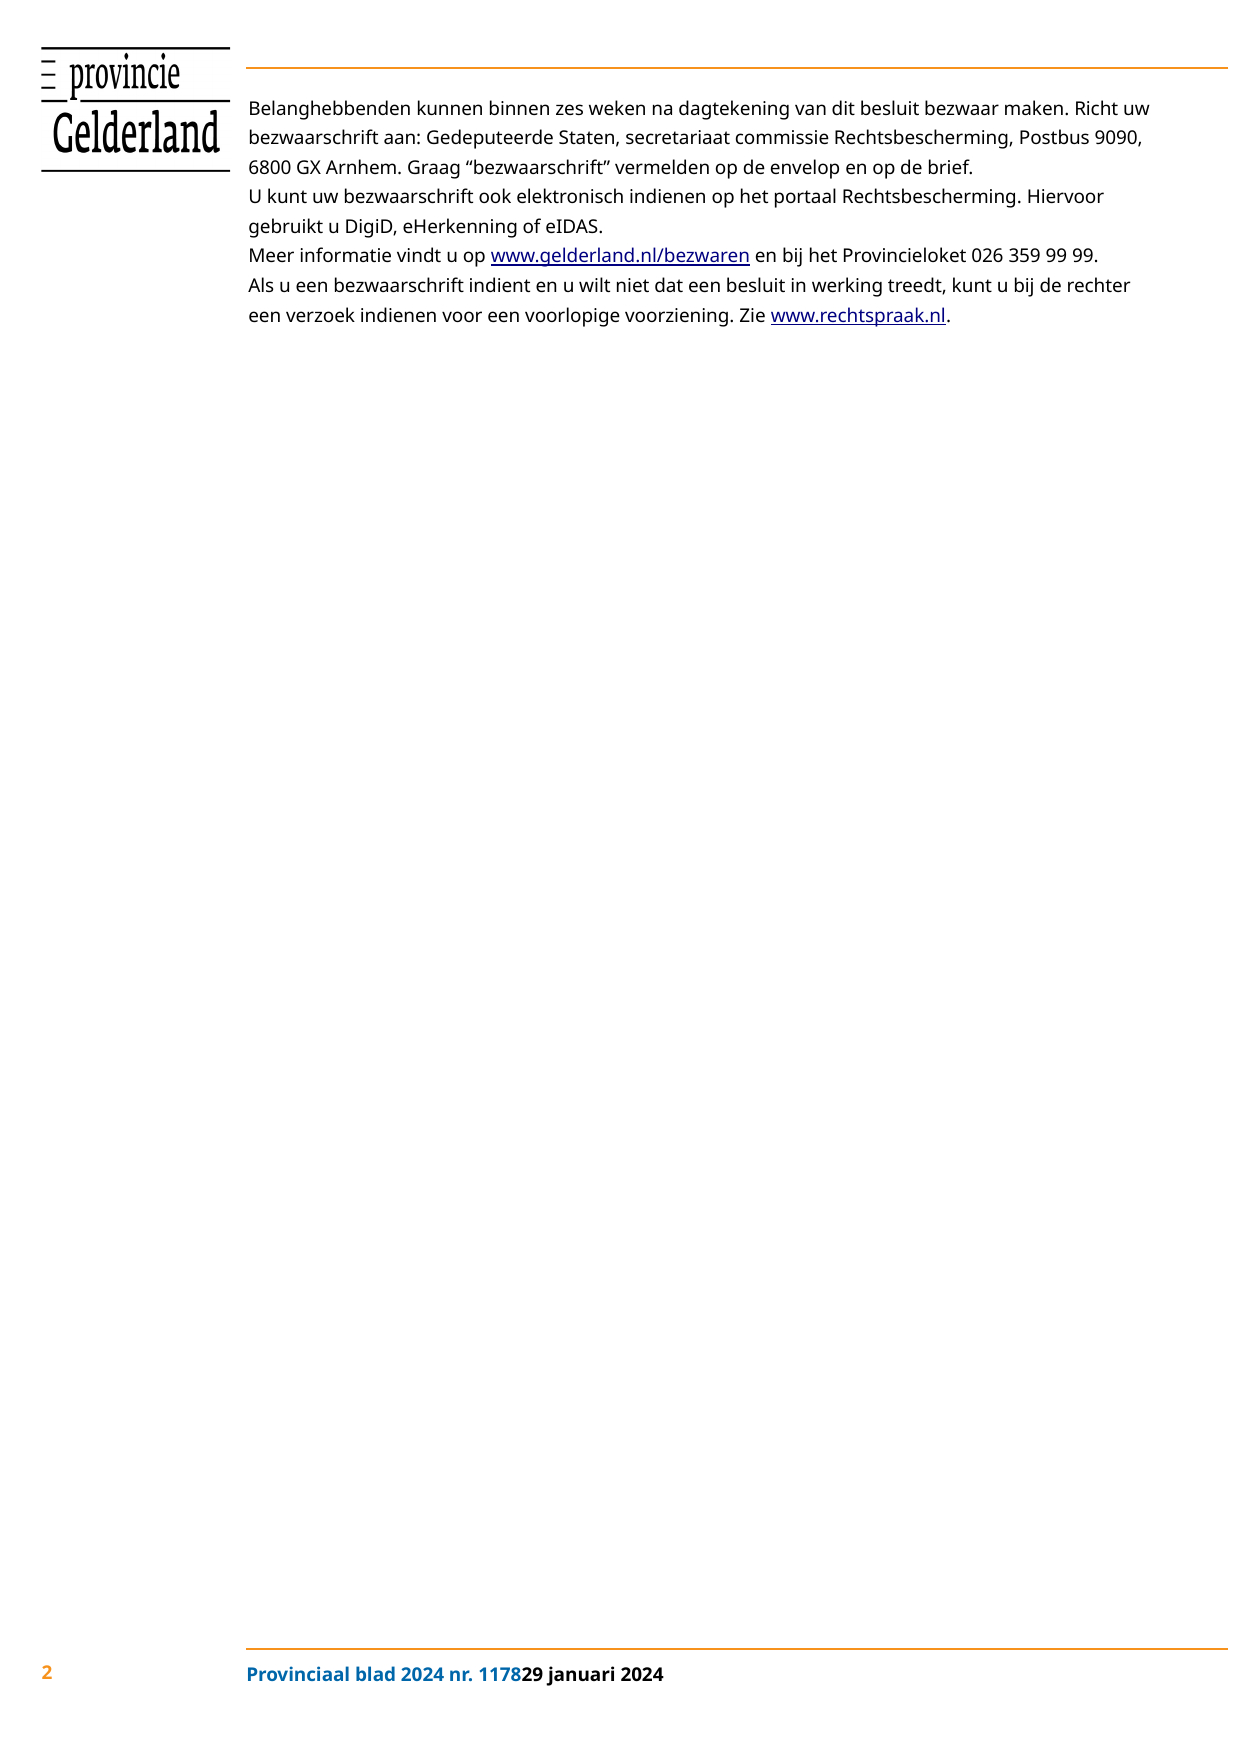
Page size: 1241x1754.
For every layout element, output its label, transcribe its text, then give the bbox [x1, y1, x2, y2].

text Als u een bezwaarschrift indient en u wilt niet dat een besluit in werking treedt, kunt u bij de rechter een verzoek indienen voor een voorlopige voorziening. Zie www.rechtspraak.nl. [248, 272, 1152, 328]
picture [41, 47, 231, 172]
text U kunt uw bezwaarschrift ook elektronisch indienen op het portaal Rechtsbescherming. Hiervoor gebruikt u DigiD, eHerkenning of eIDAS. [248, 183, 1152, 239]
text Meer informatie vindt u op www.gelderland.nl/bezwaren en bij het Provincieloket 026 359 99 99. [248, 243, 1152, 268]
text Belanghebbenden kunnen binnen zes weken na dagtekening van dit besluit bezwaar maken. Richt uw bezwaarschrift aan: Gedeputeerde Staten, secretariaat commissie Rechtsbescherming, Postbus 9090, 6800 GX Arnhem. Graag “bezwaarschrift” vermelden op de envelop en op de brief. [248, 95, 1152, 180]
